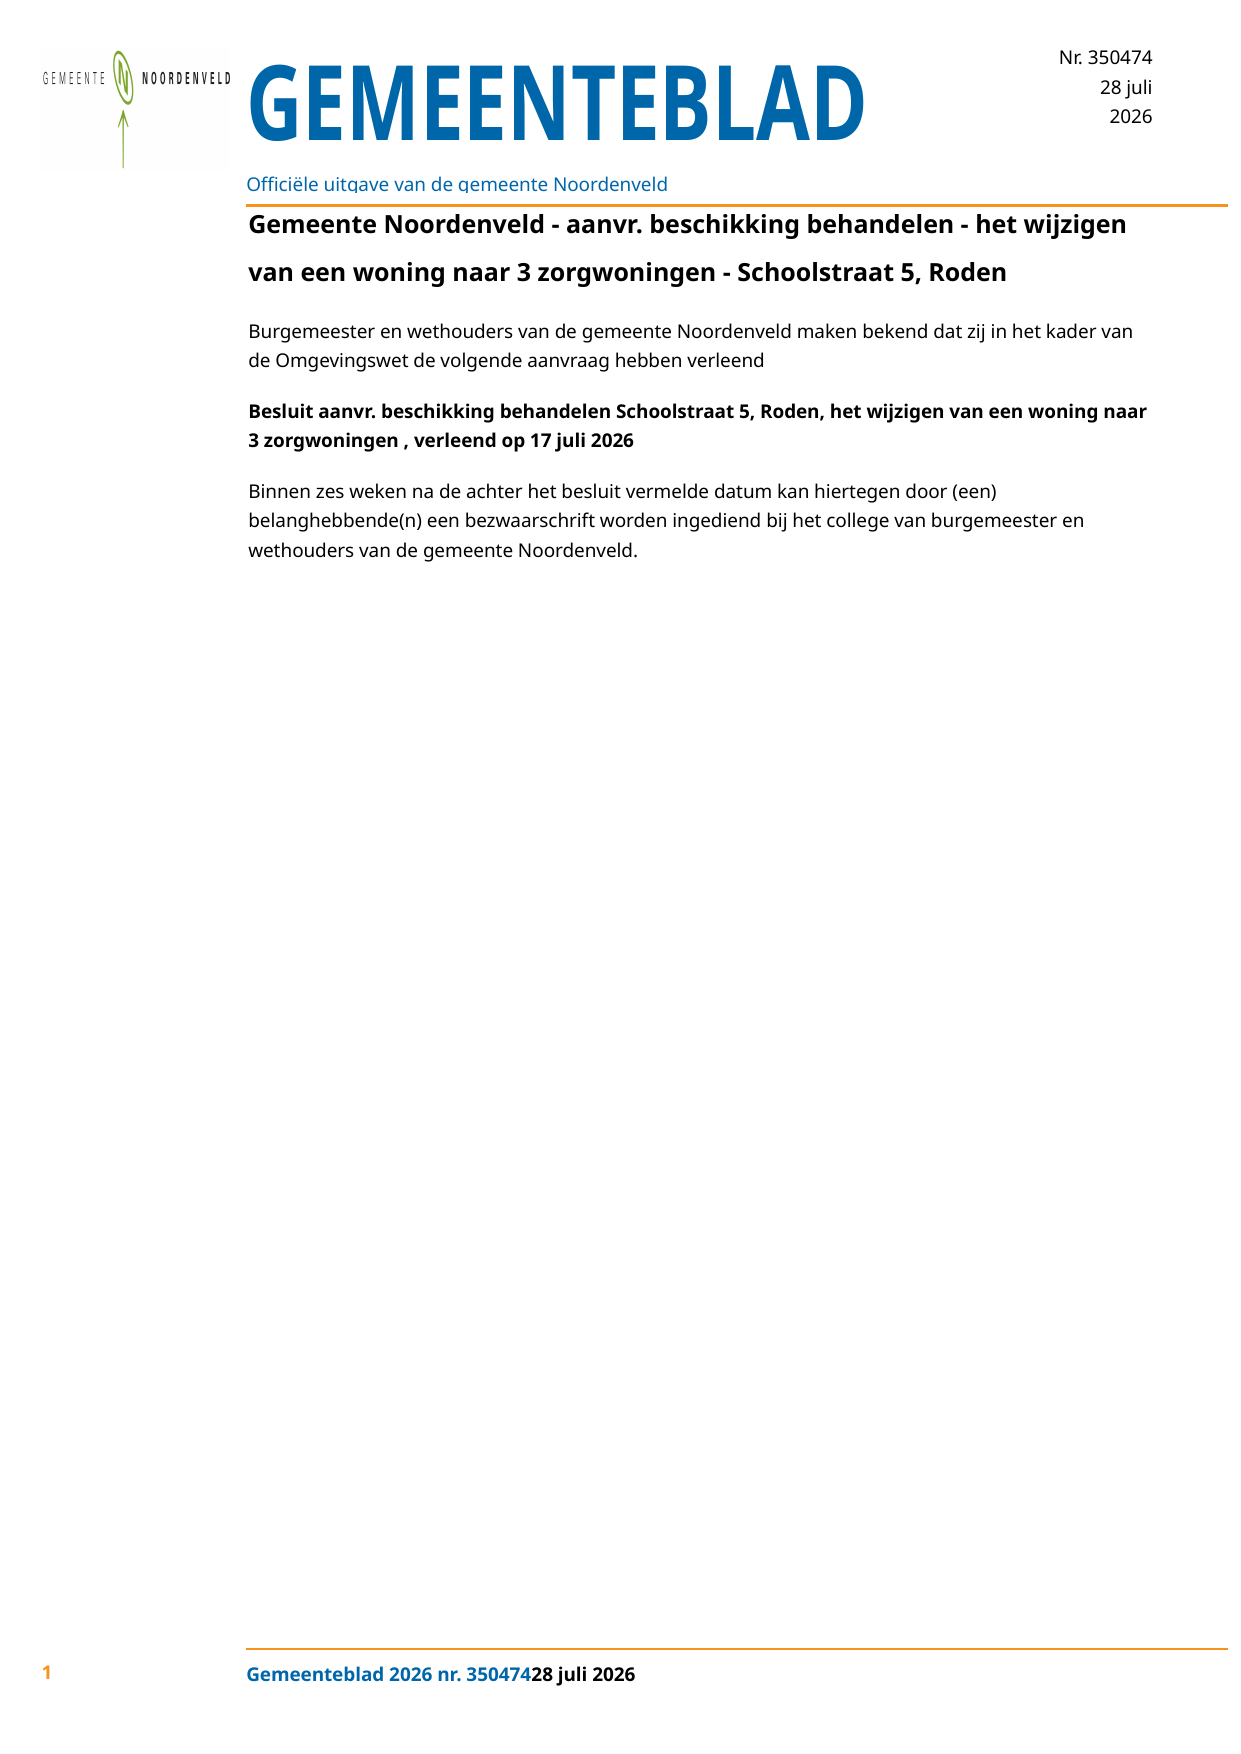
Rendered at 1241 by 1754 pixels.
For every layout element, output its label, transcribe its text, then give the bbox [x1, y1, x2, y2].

picture [41, 47, 231, 172]
text Burgemeester en wethouders van de gemeente Noordenveld maken bekend dat zij in het kader van de Omgevingswet de volgende aanvraag hebben verleend [248, 318, 1152, 373]
text Besluit aanvr. beschikking behandelen Schoolstraat 5, Roden, het wijzigen van een woning naar 3 zorgwoningen , verleend op 17 juli 2026 [248, 398, 1152, 453]
text Gemeente Noordenveld - aanvr. beschikking behandelen - het wijzigen van een woning naar 3 zorgwoningen - Schoolstraat 5, Roden [248, 207, 1152, 288]
text Binnen zes weken na de achter het besluit vermelde datum kan hiertegen door (een) belanghebbende(n) een bezwaarschrift worden ingediend bij het college van burgemeester en wethouders van de gemeente Noordenveld. [248, 478, 1152, 563]
